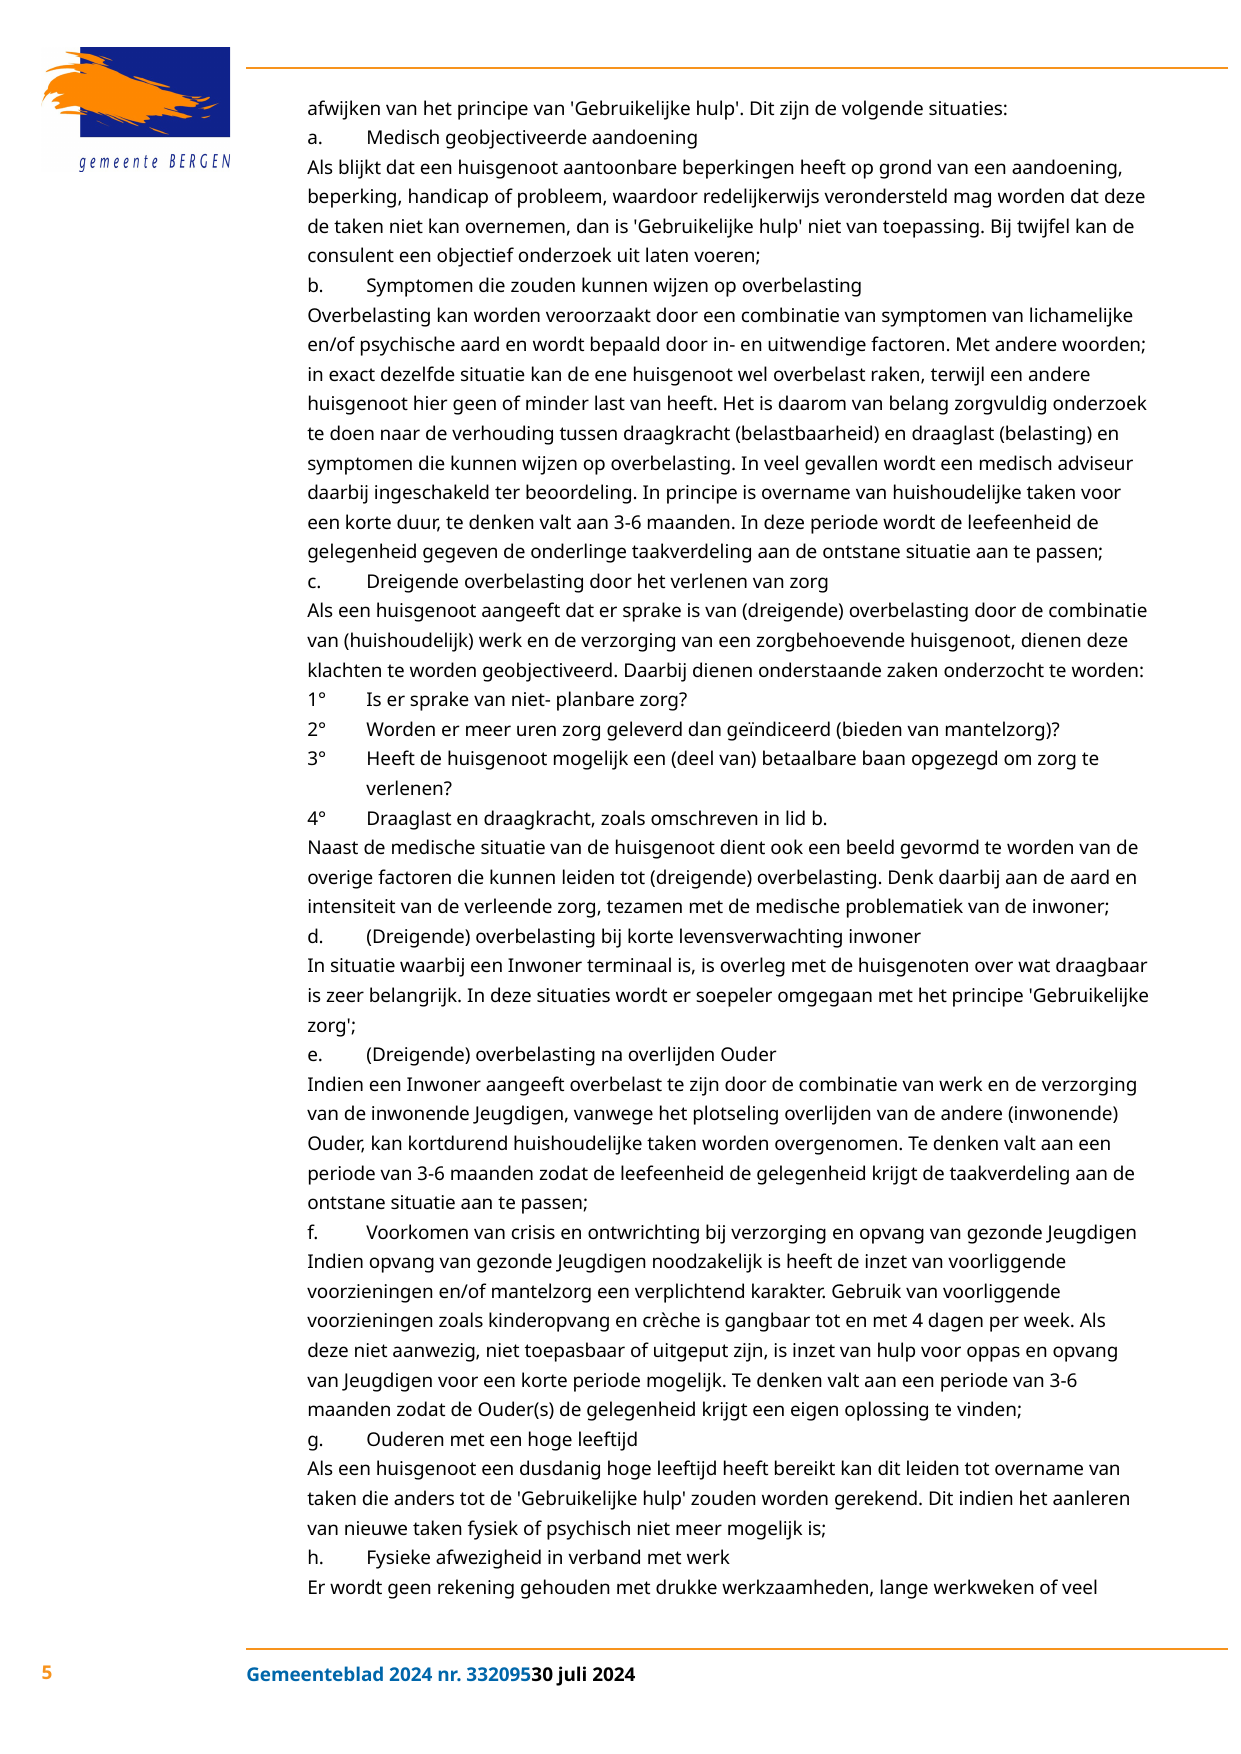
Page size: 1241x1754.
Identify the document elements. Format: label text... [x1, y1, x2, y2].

list Draaglast en draagkracht, zoals omschreven in lid b. [307, 805, 1152, 831]
list Voorkomen van crisis en ontwrichting bij verzorging en opvang van gezonde Jeugdigen [307, 1219, 1152, 1245]
list Er wordt geen rekening gehouden met drukke werkzaamheden, lange werkweken of veel [248, 1574, 1152, 1600]
list Naast de medische situatie van de huisgenoot dient ook een beeld gevormd te worden van de overige factoren die kunnen leiden tot (dreigende) overbelasting. Denk daarbij aan de aard en intensiteit van de verleende zorg, tezamen met de medische problematiek van de inwoner; [248, 834, 1152, 919]
list (Dreigende) overbelasting bij korte levensverwachting inwoner [307, 923, 1152, 949]
list Als een huisgenoot aangeeft dat er sprake is van (dreigende) overbelasting door de combinatie van (huishoudelijk) werk en de verzorging van een zorgbehoevende huisgenoot, dienen deze klachten te worden geobjectiveerd. Daarbij dienen onderstaande zaken onderzocht te worden: [248, 598, 1152, 683]
list Medisch geobjectiveerde aandoening [307, 124, 1152, 150]
list afwijken van het principe van 'Gebruikelijke hulp'. Dit zijn de volgende situaties: [248, 95, 1152, 121]
list Ouderen met een hoge leeftijd [307, 1426, 1152, 1452]
list Is er sprake van niet- planbare zorg? [307, 686, 1152, 712]
list Als blijkt dat een huisgenoot aantoonbare beperkingen heeft op grond van een aandoening, beperking, handicap of probleem, waardoor redelijkerwijs verondersteld mag worden dat deze de taken niet kan overnemen, dan is 'Gebruikelijke hulp' niet van toepassing. Bij twijfel kan de consulent een objectief onderzoek uit laten voeren; [248, 154, 1152, 268]
list Symptomen die zouden kunnen wijzen op overbelasting [307, 272, 1152, 298]
picture [41, 47, 231, 172]
list Als een huisgenoot een dusdanig hoge leeftijd heeft bereikt kan dit leiden tot overname van taken die anders tot de 'Gebruikelijke hulp' zouden worden gerekend. Dit indien het aanleren van nieuwe taken fysiek of psychisch niet meer mogelijk is; [248, 1456, 1152, 1541]
list (Dreigende) overbelasting na overlijden Ouder [307, 1041, 1152, 1067]
list Indien een Inwoner aangeeft overbelast te zijn door de combinatie van werk en de verzorging van de inwonende Jeugdigen, vanwege het plotseling overlijden van de andere (inwonende) Ouder, kan kortdurend huishoudelijke taken worden overgenomen. Te denken valt aan een periode van 3-6 maanden zodat de leefeenheid de gelegenheid krijgt de taakverdeling aan de ontstane situatie aan te passen; [248, 1071, 1152, 1215]
list Dreigende overbelasting door het verlenen van zorg [307, 568, 1152, 594]
list Fysieke afwezigheid in verband met werk [307, 1544, 1152, 1570]
list Heeft de huisgenoot mogelijk een (deel van) betaalbare baan opgezegd om zorg te verlenen? [307, 746, 1152, 801]
list Indien opvang van gezonde Jeugdigen noodzakelijk is heeft de inzet van voorliggende voorzieningen en/of mantelzorg een verplichtend karakter. Gebruik van voorliggende voorzieningen zoals kinderopvang en crèche is gangbaar tot en met 4 dagen per week. Als deze niet aanwezig, niet toepasbaar of uitgeput zijn, is inzet van hulp voor oppas en opvang van Jeugdigen voor een korte periode mogelijk. Te denken valt aan een periode van 3-6 maanden zodat de Ouder(s) de gelegenheid krijgt een eigen oplossing te vinden; [248, 1248, 1152, 1422]
list Overbelasting kan worden veroorzaakt door een combinatie van symptomen van lichamelijke en/of psychische aard en wordt bepaald door in- en uitwendige factoren. Met andere woorden; in exact dezelfde situatie kan de ene huisgenoot wel overbelast raken, terwijl een andere huisgenoot hier geen of minder last van heeft. Het is daarom van belang zorgvuldig onderzoek te doen naar de verhouding tussen draagkracht (belastbaarheid) en draaglast (belasting) en symptomen die kunnen wijzen op overbelasting. In veel gevallen wordt een medisch adviseur daarbij ingeschakeld ter beoordeling. In principe is overname van huishoudelijke taken voor een korte duur, te denken valt aan 3-6 maanden. In deze periode wordt de leefeenheid de gelegenheid gegeven de onderlinge taakverdeling aan de ontstane situatie aan te passen; [248, 302, 1152, 564]
list In situatie waarbij een Inwoner terminaal is, is overleg met de huisgenoten over wat draagbaar is zeer belangrijk. In deze situaties wordt er soepeler omgegaan met het principe 'Gebruikelijke zorg'; [248, 953, 1152, 1038]
list Worden er meer uren zorg geleverd dan geïndiceerd (bieden van mantelzorg)? [307, 716, 1152, 742]
